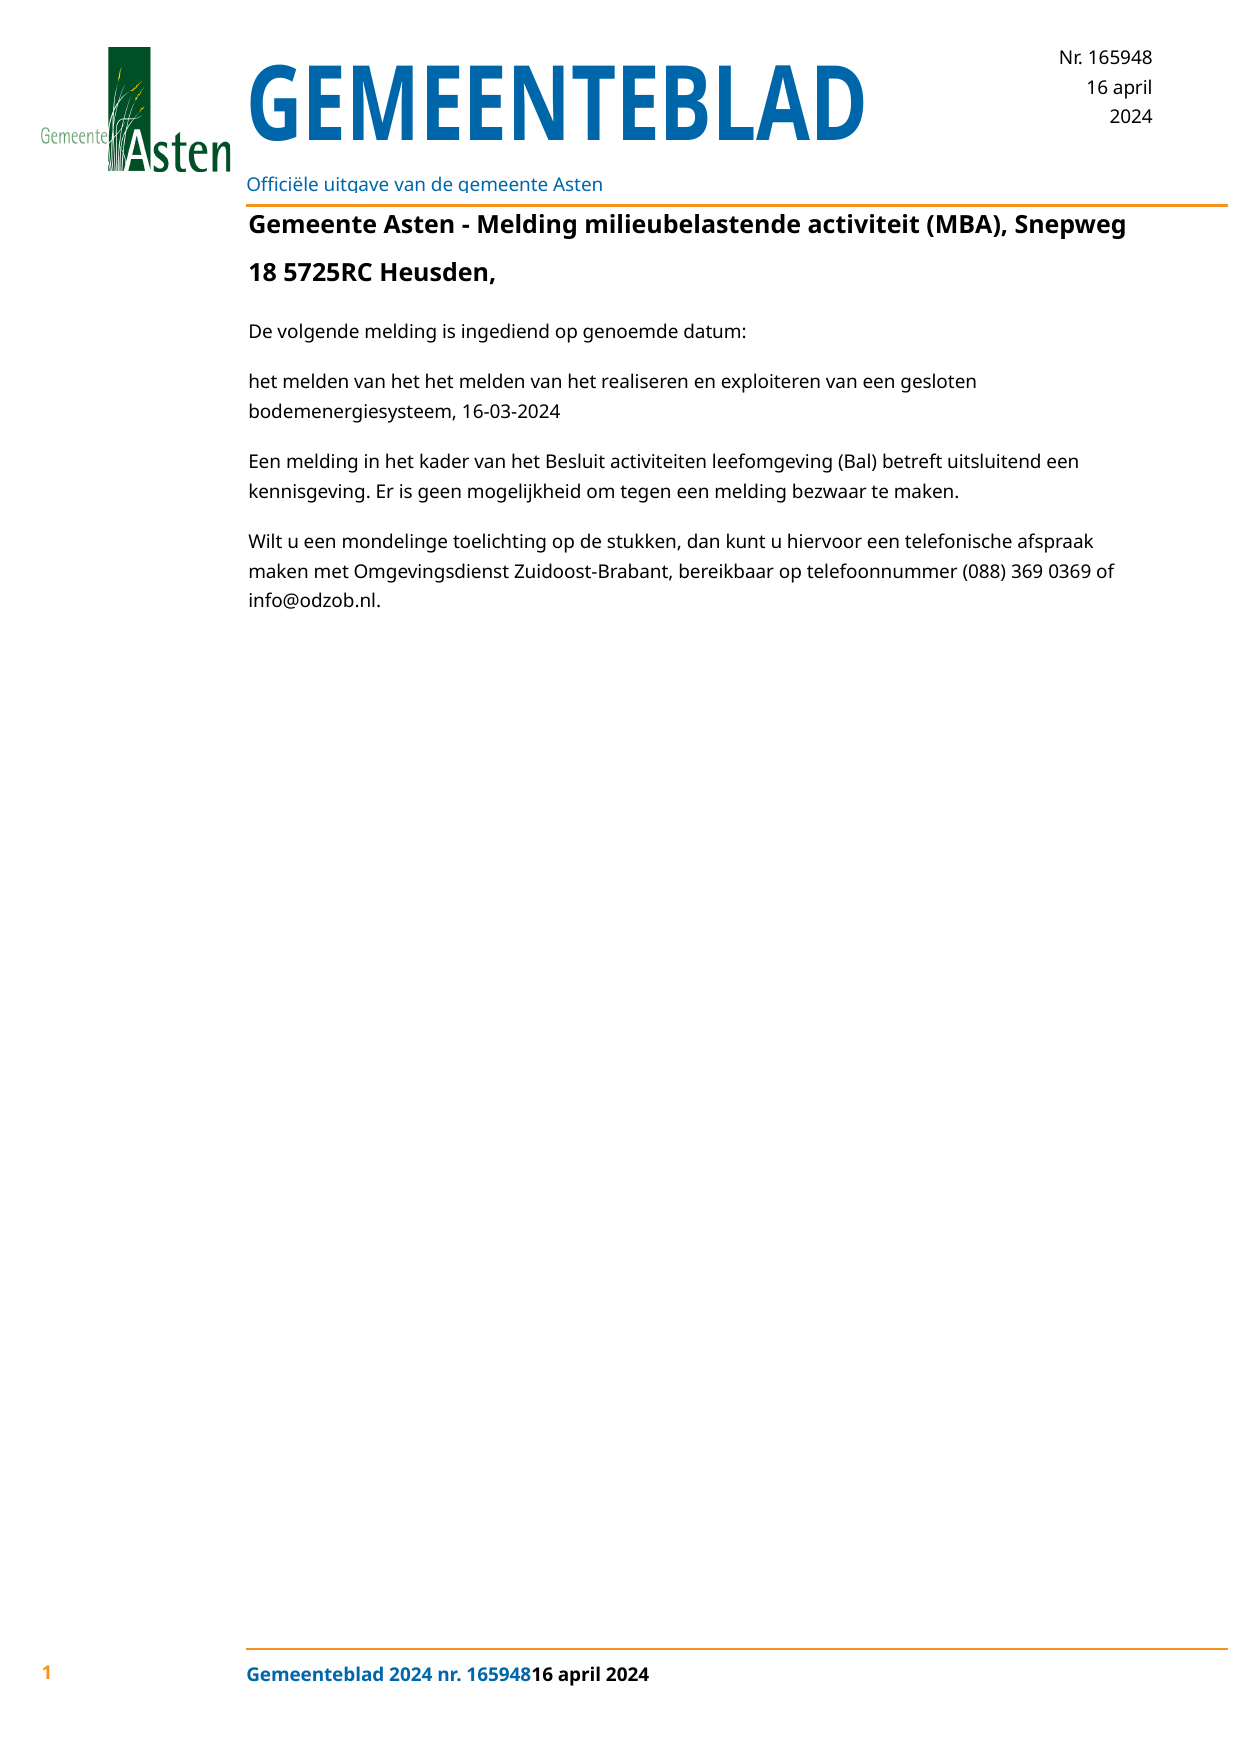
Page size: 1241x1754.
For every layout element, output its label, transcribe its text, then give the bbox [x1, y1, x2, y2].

text Gemeente Asten - Melding milieubelastende activiteit (MBA), Snepweg 18 5725RC Heusden, [248, 207, 1152, 288]
text Een melding in het kader van het Besluit activiteiten leefomgeving (Bal) betreft uitsluitend een kennisgeving. Er is geen mogelijkheid om tegen een melding bezwaar te maken. [248, 448, 1152, 504]
picture [41, 47, 231, 172]
text het melden van het het melden van het realiseren en exploiteren van een gesloten bodemenergiesysteem, 16-03-2024 [248, 368, 1152, 424]
text De volgende melding is ingediend op genoemde datum: [248, 318, 1152, 344]
text Wilt u een mondelinge toelichting op de stukken, dan kunt u hiervoor een telefonische afspraak maken met Omgevingsdienst Zuidoost-Brabant, bereikbaar op telefoonnummer (088) 369 0369 of info@odzob.nl. [248, 528, 1152, 613]
